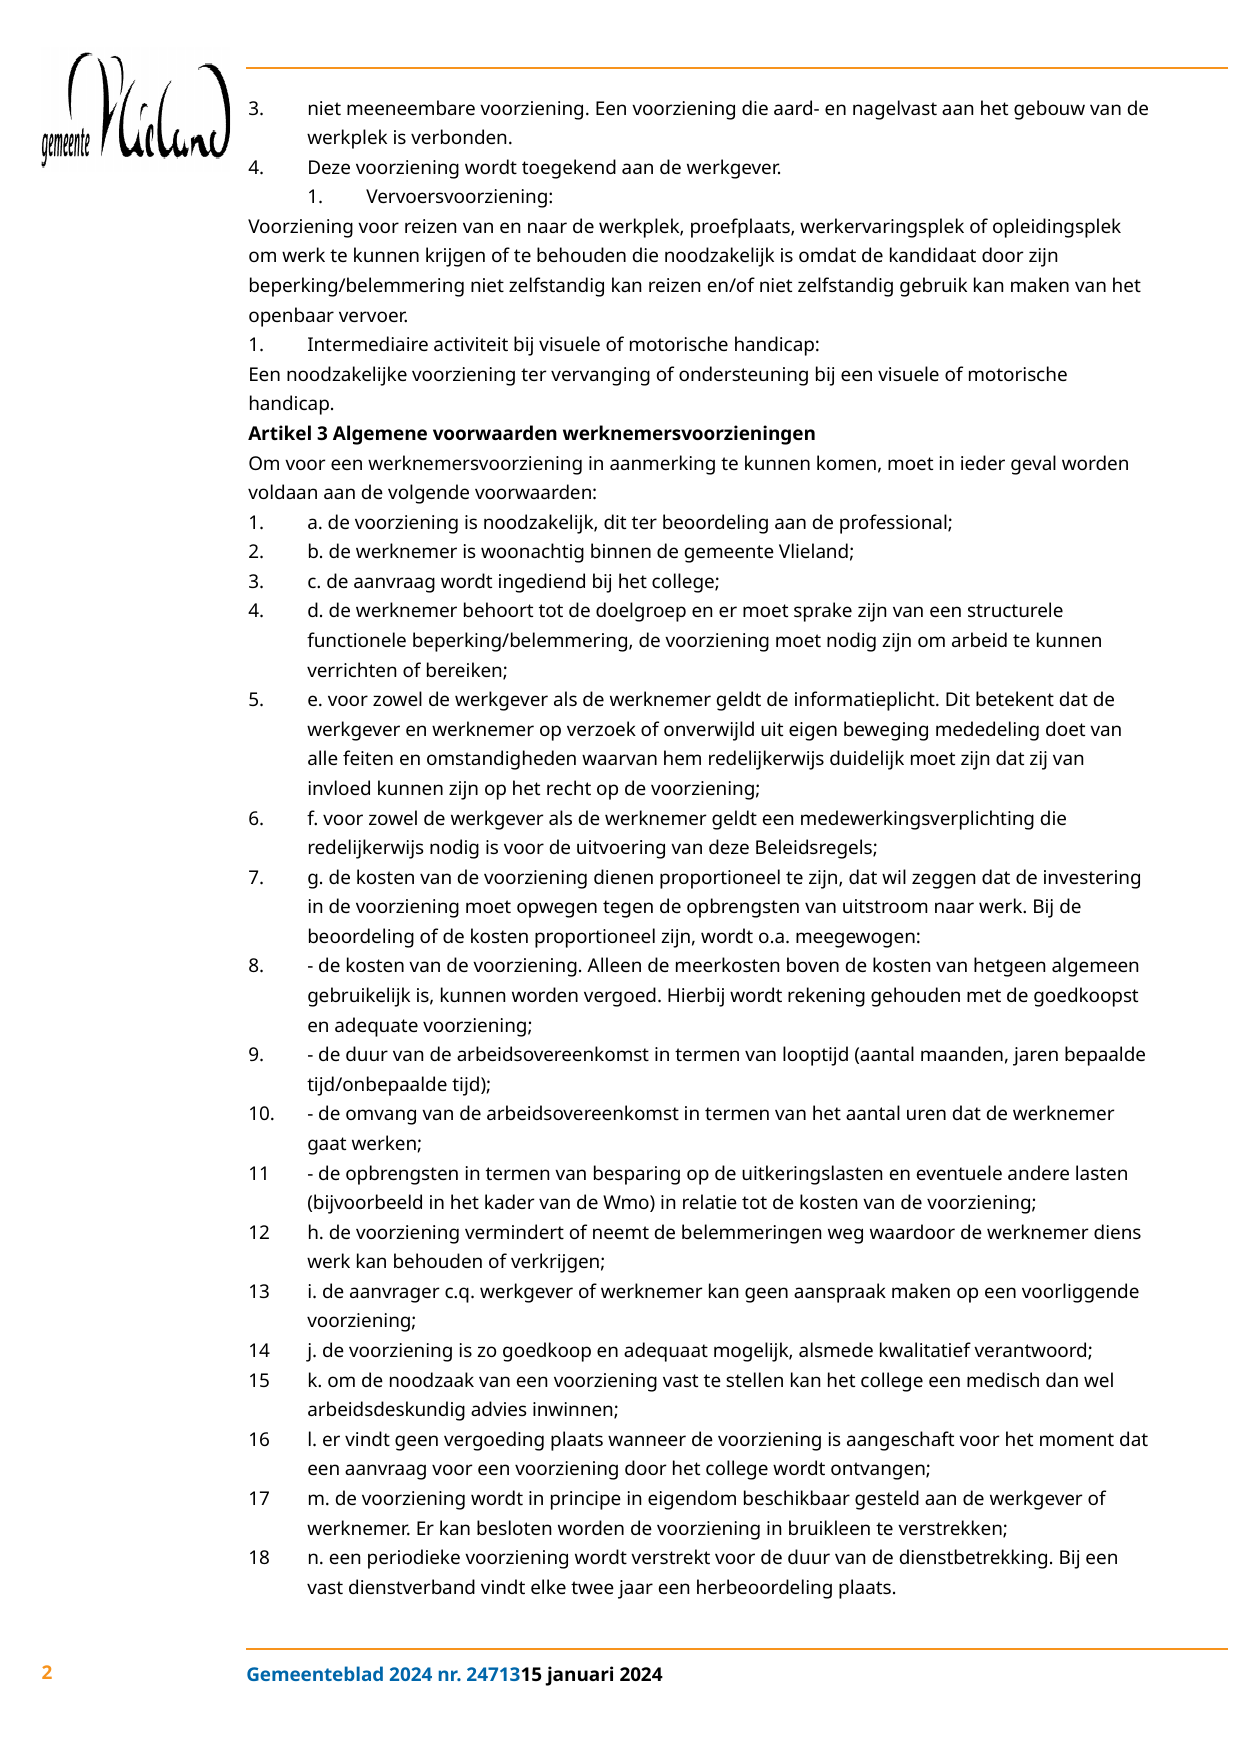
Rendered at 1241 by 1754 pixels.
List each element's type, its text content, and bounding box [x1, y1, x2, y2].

list Intermediaire activiteit bij visuele of motorische handicap: [248, 331, 1152, 357]
text Voorziening voor reizen van en naar de werkplek, proefplaats, werkervaringsplek of opleidingsplek om werk te kunnen krijgen of te behouden die noodzakelijk is omdat de kandidaat door zijn beperking/belemmering niet zelfstandig kan reizen en/of niet zelfstandig gebruik kan maken van het openbaar vervoer. [248, 213, 1152, 328]
list n. een periodieke voorziening wordt verstrekt voor de duur van de dienstbetrekking. Bij een vast dienstverband vindt elke twee jaar een herbeoordeling plaats. [248, 1544, 1152, 1600]
list Deze voorziening wordt toegekend aan de werkgever. [248, 154, 1152, 180]
list k. om de noodzaak van een voorziening vast te stellen kan het college een medisch dan wel arbeidsdeskundig advies inwinnen; [248, 1367, 1152, 1422]
list d. de werknemer behoort tot de doelgroep en er moet sprake zijn van een structurele functionele beperking/belemmering, de voorziening moet nodig zijn om arbeid te kunnen verrichten of bereiken; [248, 598, 1152, 683]
list g. de kosten van de voorziening dienen proportioneel te zijn, dat wil zeggen dat de investering in de voorziening moet opwegen tegen de opbrengsten van uitstroom naar werk. Bij de beoordeling of de kosten proportioneel zijn, wordt o.a. meegewogen: [248, 864, 1152, 949]
list h. de voorziening vermindert of neemt de belemmeringen weg waardoor de werknemer diens werk kan behouden of verkrijgen; [248, 1219, 1152, 1274]
list - de opbrengsten in termen van besparing op de uitkeringslasten en eventuele andere lasten (bijvoorbeeld in het kader van de Wmo) in relatie tot de kosten van de voorziening; [248, 1160, 1152, 1215]
picture [41, 47, 231, 172]
list l. er vindt geen vergoeding plaats wanneer de voorziening is aangeschaft voor het moment dat een aanvraag voor een voorziening door het college wordt ontvangen; [248, 1426, 1152, 1481]
list b. de werknemer is woonachtig binnen de gemeente Vlieland; [248, 538, 1152, 564]
text Artikel 3 Algemene voorwaarden werknemersvoorzieningen [248, 420, 1152, 446]
list e. voor zowel de werkgever als de werknemer geldt de informatieplicht. Dit betekent dat de werkgever en werknemer op verzoek of onverwijld uit eigen beweging mededeling doet van alle feiten en omstandigheden waarvan hem redelijkerwijs duidelijk moet zijn dat zij van invloed kunnen zijn op het recht op de voorziening; [248, 686, 1152, 801]
list c. de aanvraag wordt ingediend bij het college; [248, 568, 1152, 594]
list j. de voorziening is zo goedkoop en adequaat mogelijk, alsmede kwalitatief verantwoord; [248, 1337, 1152, 1363]
list a. de voorziening is noodzakelijk, dit ter beoordeling aan de professional; [248, 509, 1152, 535]
list - de duur van de arbeidsovereenkomst in termen van looptijd (aantal maanden, jaren bepaalde tijd/onbepaalde tijd); [248, 1041, 1152, 1097]
text Een noodzakelijke voorziening ter vervanging of ondersteuning bij een visuele of motorische handicap. [248, 361, 1152, 416]
text Om voor een werknemersvoorziening in aanmerking te kunnen komen, moet in ieder geval worden voldaan aan de volgende voorwaarden: [248, 450, 1152, 505]
list m. de voorziening wordt in principe in eigendom beschikbaar gesteld aan de werkgever of werknemer. Er kan besloten worden de voorziening in bruikleen te verstrekken; [248, 1485, 1152, 1541]
list - de omvang van de arbeidsovereenkomst in termen van het aantal uren dat de werknemer gaat werken; [248, 1101, 1152, 1156]
list i. de aanvrager c.q. werkgever of werknemer kan geen aanspraak maken op een voorliggende voorziening; [248, 1278, 1152, 1333]
list - de kosten van de voorziening. Alleen de meerkosten boven de kosten van hetgeen algemeen gebruikelijk is, kunnen worden vergoed. Hierbij wordt rekening gehouden met de goedkoopst en adequate voorziening; [248, 953, 1152, 1038]
list Vervoersvoorziening: [307, 183, 1152, 209]
list niet meeneembare voorziening. Een voorziening die aard- en nagelvast aan het gebouw van de werkplek is verbonden. [248, 95, 1152, 150]
list f. voor zowel de werkgever als de werknemer geldt een medewerkingsverplichting die redelijkerwijs nodig is voor de uitvoering van deze Beleidsregels; [248, 805, 1152, 860]
